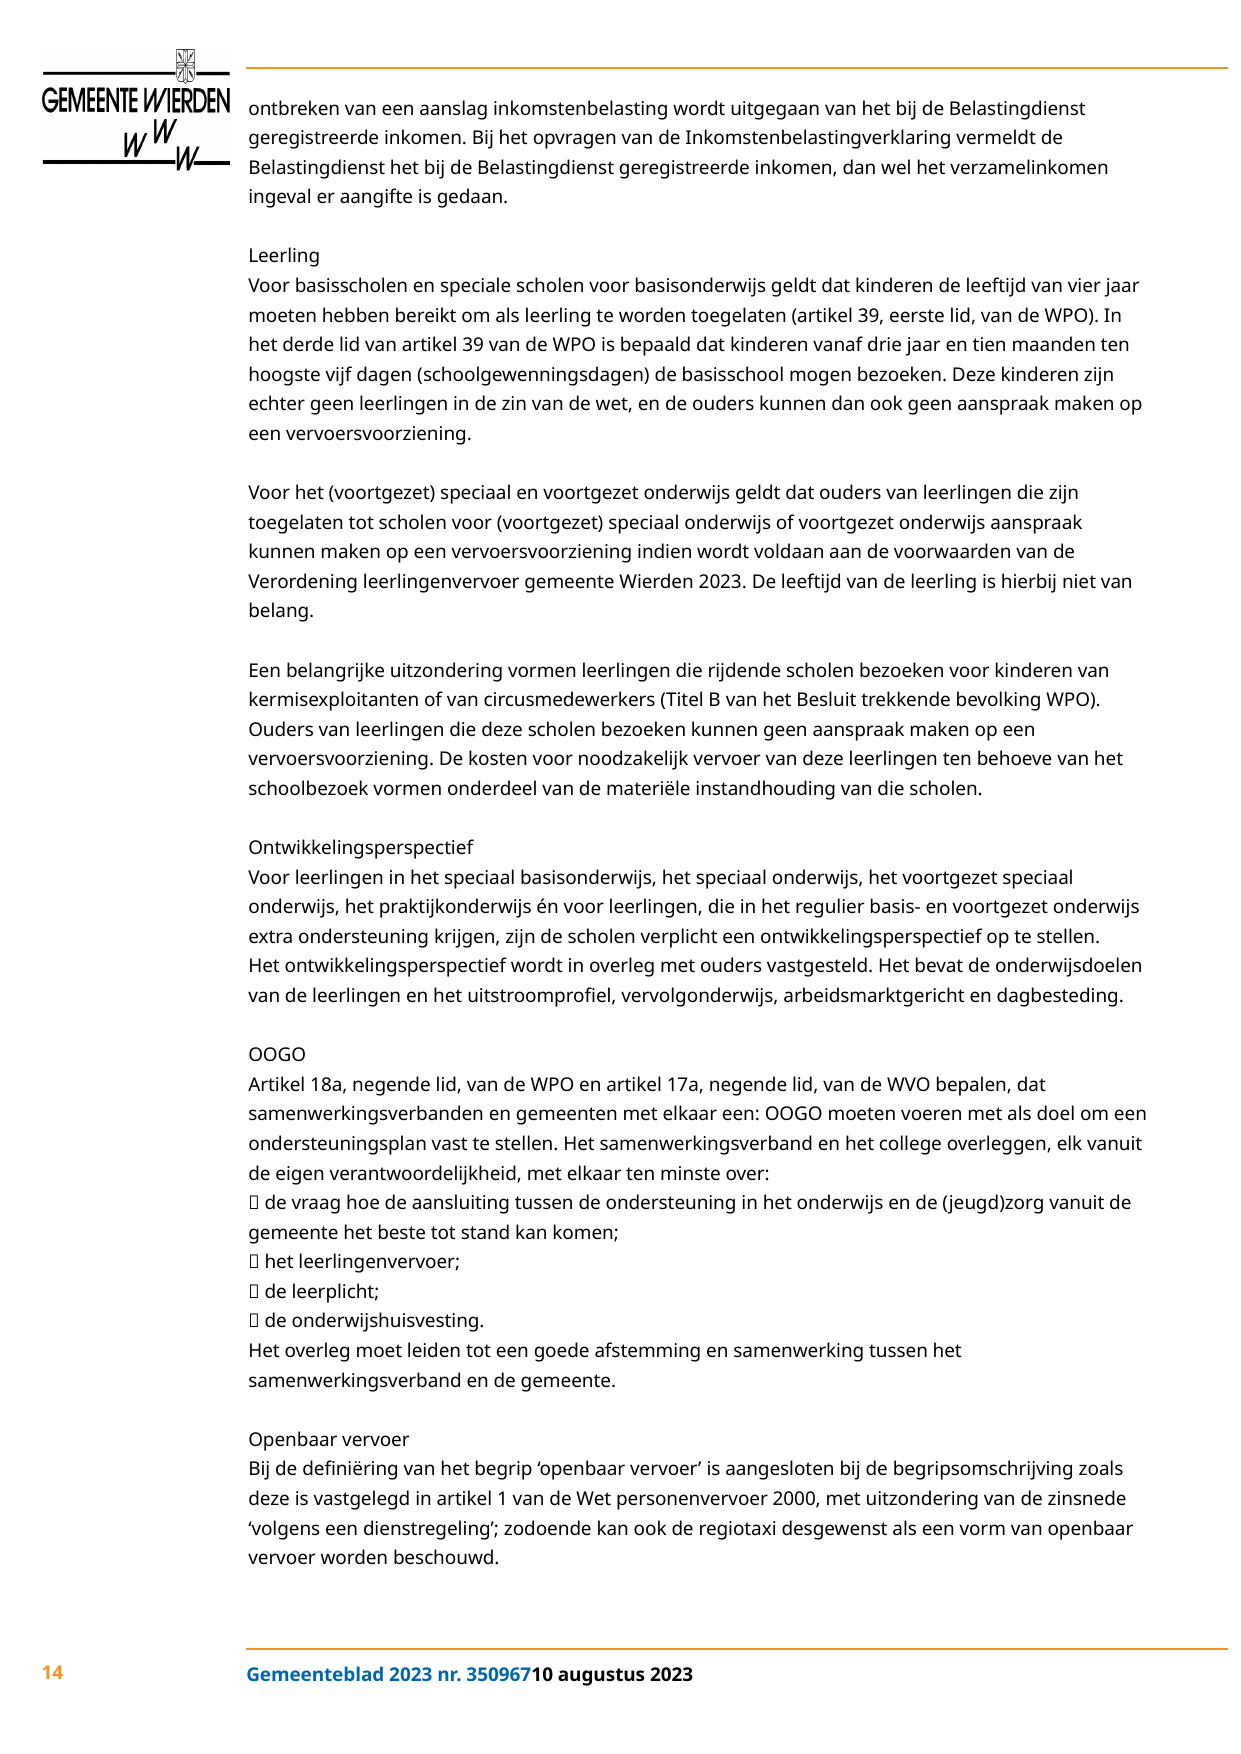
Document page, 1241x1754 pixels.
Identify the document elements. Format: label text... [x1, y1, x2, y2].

text  de vraag hoe de aansluiting tussen de ondersteuning in het onderwijs en de (jeugd)zorg vanuit de gemeente het beste tot stand kan komen; [248, 1189, 1152, 1245]
text Voor basisscholen en speciale scholen voor basisonderwijs geldt dat kinderen de leeftijd van vier jaar moeten hebben bereikt om als leerling te worden toegelaten (artikel 39, eerste lid, van de WPO). In het derde lid van artikel 39 van de WPO is bepaald dat kinderen vanaf drie jaar en tien maanden ten hoogste vijf dagen (schoolgewenningsdagen) de basisschool mogen bezoeken. Deze kinderen zijn echter geen leerlingen in de zin van de wet, en de ouders kunnen dan ook geen aanspraak maken op een vervoersvoorziening. [248, 272, 1152, 446]
text  het leerlingenvervoer; [248, 1248, 1152, 1274]
picture [41, 47, 231, 172]
text Het overleg moet leiden tot een goede afstemming en samenwerking tussen het samenwerkingsverband en de gemeente. [248, 1337, 1152, 1393]
text  de onderwijshuisvesting. [248, 1308, 1152, 1333]
text OOGO [248, 1041, 1152, 1067]
text Bij de definiëring van het begrip ‘openbaar vervoer’ is aangesloten bij de begripsomschrijving zoals deze is vastgelegd in artikel 1 van de Wet personenvervoer 2000, met uitzondering van de zinsnede ‘volgens een dienstregeling’; zodoende kan ook de regiotaxi desgewenst als een vorm van openbaar vervoer worden beschouwd. [248, 1456, 1152, 1570]
text Voor het (voortgezet) speciaal en voortgezet onderwijs geldt dat ouders van leerlingen die zijn toegelaten tot scholen voor (voortgezet) speciaal onderwijs of voortgezet onderwijs aanspraak kunnen maken op een vervoersvoorziening indien wordt voldaan aan de voorwaarden van de Verordening leerlingenvervoer gemeente Wierden 2023. De leeftijd van de leerling is hierbij niet van belang. [248, 479, 1152, 623]
text Een belangrijke uitzondering vormen leerlingen die rijdende scholen bezoeken voor kinderen van kermisexploitanten of van circusmedewerkers (Titel B van het Besluit trekkende bevolking WPO). Ouders van leerlingen die deze scholen bezoeken kunnen geen aanspraak maken op een vervoersvoorziening. De kosten voor noodzakelijk vervoer van deze leerlingen ten behoeve van het schoolbezoek vormen onderdeel van de materiële instandhouding van die scholen. [248, 657, 1152, 801]
text ontbreken van een aanslag inkomstenbelasting wordt uitgegaan van het bij de Belastingdienst geregistreerde inkomen. Bij het opvragen van de Inkomstenbelastingverklaring vermeldt de Belastingdienst het bij de Belastingdienst geregistreerde inkomen, dan wel het verzamelinkomen ingeval er aangifte is gedaan. [248, 95, 1152, 209]
text Openbaar vervoer [248, 1426, 1152, 1452]
text Leerling [248, 243, 1152, 268]
text Ontwikkelingsperspectief [248, 834, 1152, 860]
text Het ontwikkelingsperspectief wordt in overleg met ouders vastgesteld. Het bevat de onderwijsdoelen van de leerlingen en het uitstroomprofiel, vervolgonderwijs, arbeidsmarktgericht en dagbesteding. [248, 953, 1152, 1008]
text  de leerplicht; [248, 1278, 1152, 1304]
text Voor leerlingen in het speciaal basisonderwijs, het speciaal onderwijs, het voortgezet speciaal onderwijs, het praktijkonderwijs én voor leerlingen, die in het regulier basis- en voortgezet onderwijs extra ondersteuning krijgen, zijn de scholen verplicht een ontwikkelingsperspectief op te stellen. [248, 864, 1152, 949]
text Artikel 18a, negende lid, van de WPO en artikel 17a, negende lid, van de WVO bepalen, dat samenwerkingsverbanden en gemeenten met elkaar een: OOGO moeten voeren met als doel om een ondersteuningsplan vast te stellen. Het samenwerkingsverband en het college overleggen, elk vanuit de eigen verantwoordelijkheid, met elkaar ten minste over: [248, 1071, 1152, 1186]
